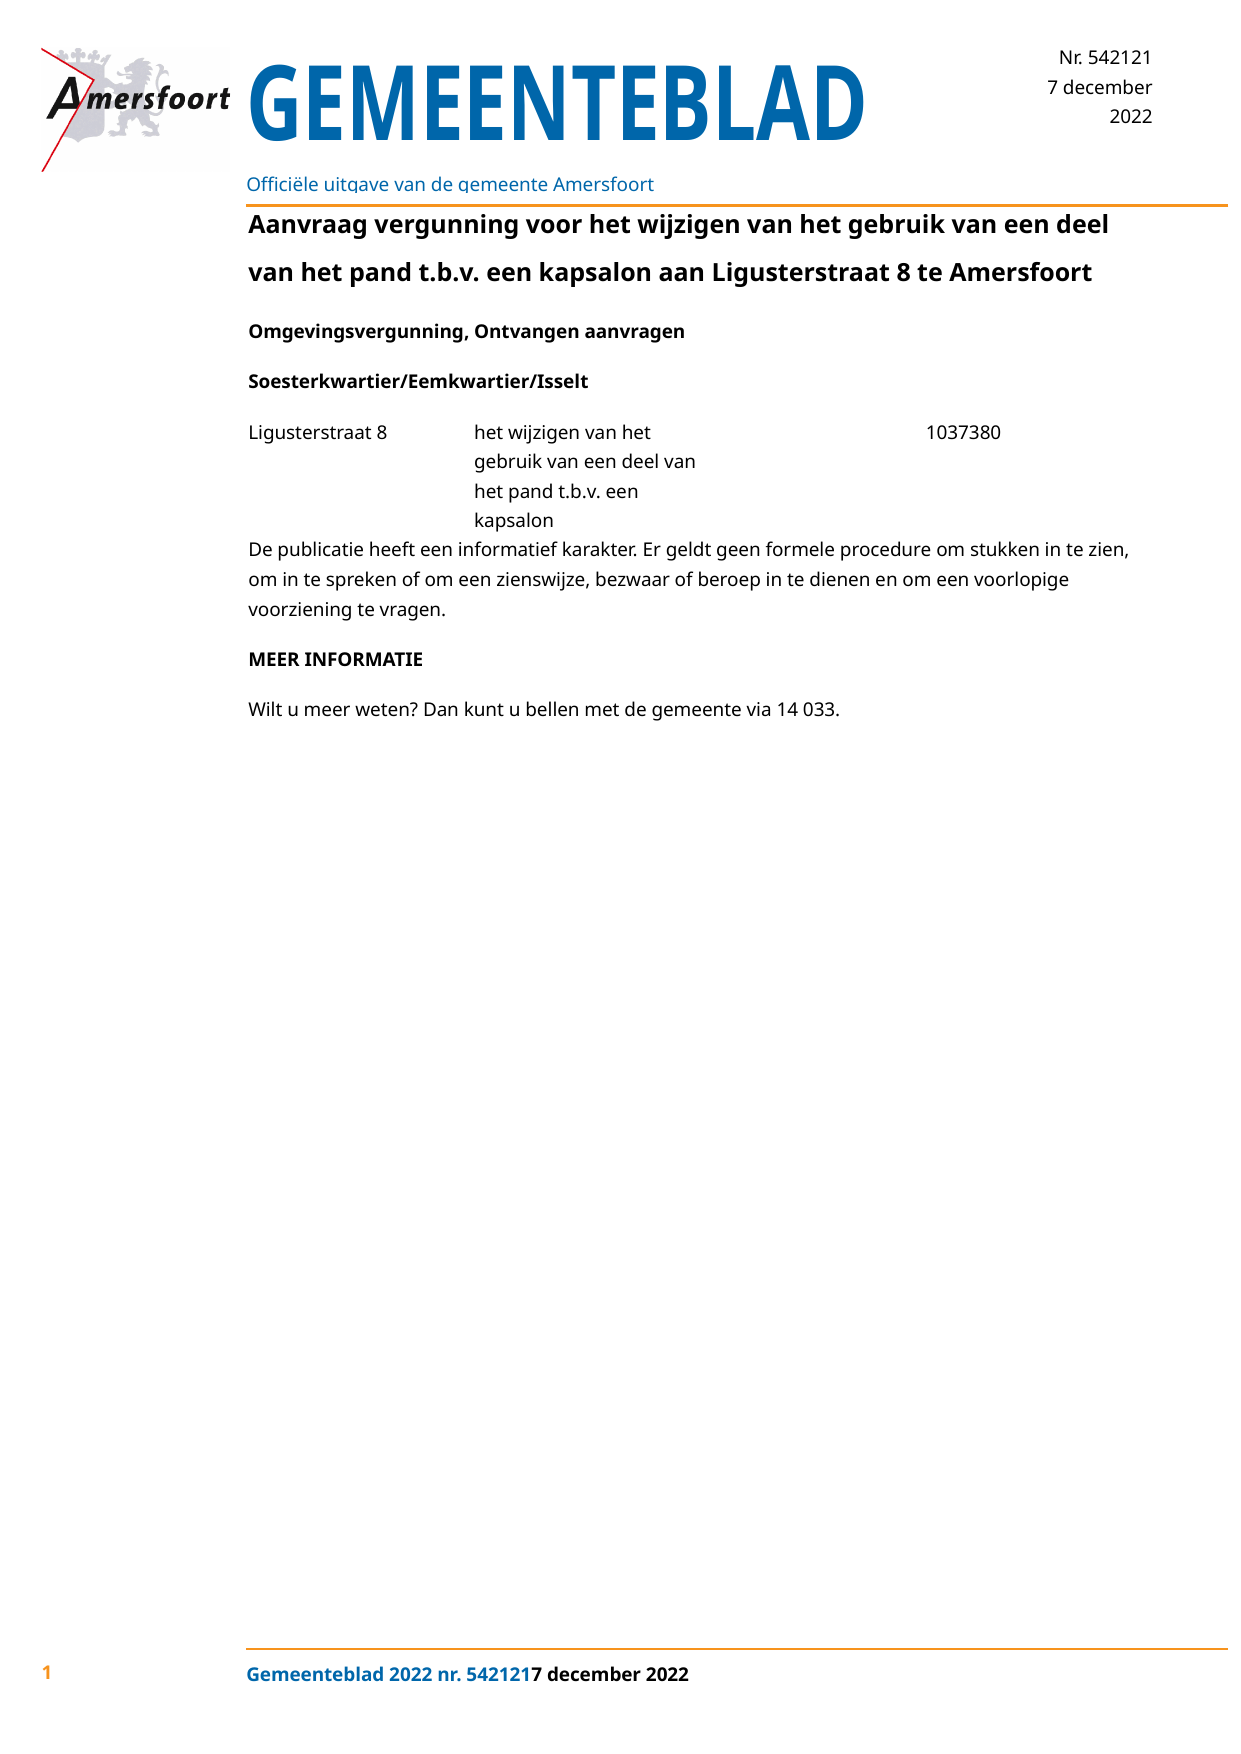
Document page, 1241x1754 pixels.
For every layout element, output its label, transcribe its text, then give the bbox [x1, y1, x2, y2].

text Omgevingsvergunning, Ontvangen aanvragen [248, 318, 1152, 344]
table_header Ligusterstraat 8 [248, 419, 474, 533]
text Aanvraag vergunning voor het wijzigen van het gebruik van een deel van het pand t.b.v. een kapsalon aan Ligusterstraat 8 te Amersfoort [248, 207, 1152, 288]
table_header 1037380 [926, 419, 1152, 533]
text De publicatie heeft een informatief karakter. Er geldt geen formele procedure om stukken in te zien, om in te spreken of om een zienswijze, bezwaar of beroep in te dienen en om een voorlopige voorziening te vragen. [248, 537, 1152, 621]
text Soesterkwartier/Eemkwartier/Isselt [248, 368, 1152, 394]
text Wilt u meer weten? Dan kunt u bellen met de gemeente via 14 033. [248, 697, 1152, 722]
text MEER INFORMATIE [248, 646, 1152, 672]
picture [41, 47, 231, 172]
table_header [700, 419, 926, 533]
table_header het wijzigen van het gebruik van een deel van het pand t.b.v. een kapsalon [474, 419, 700, 533]
